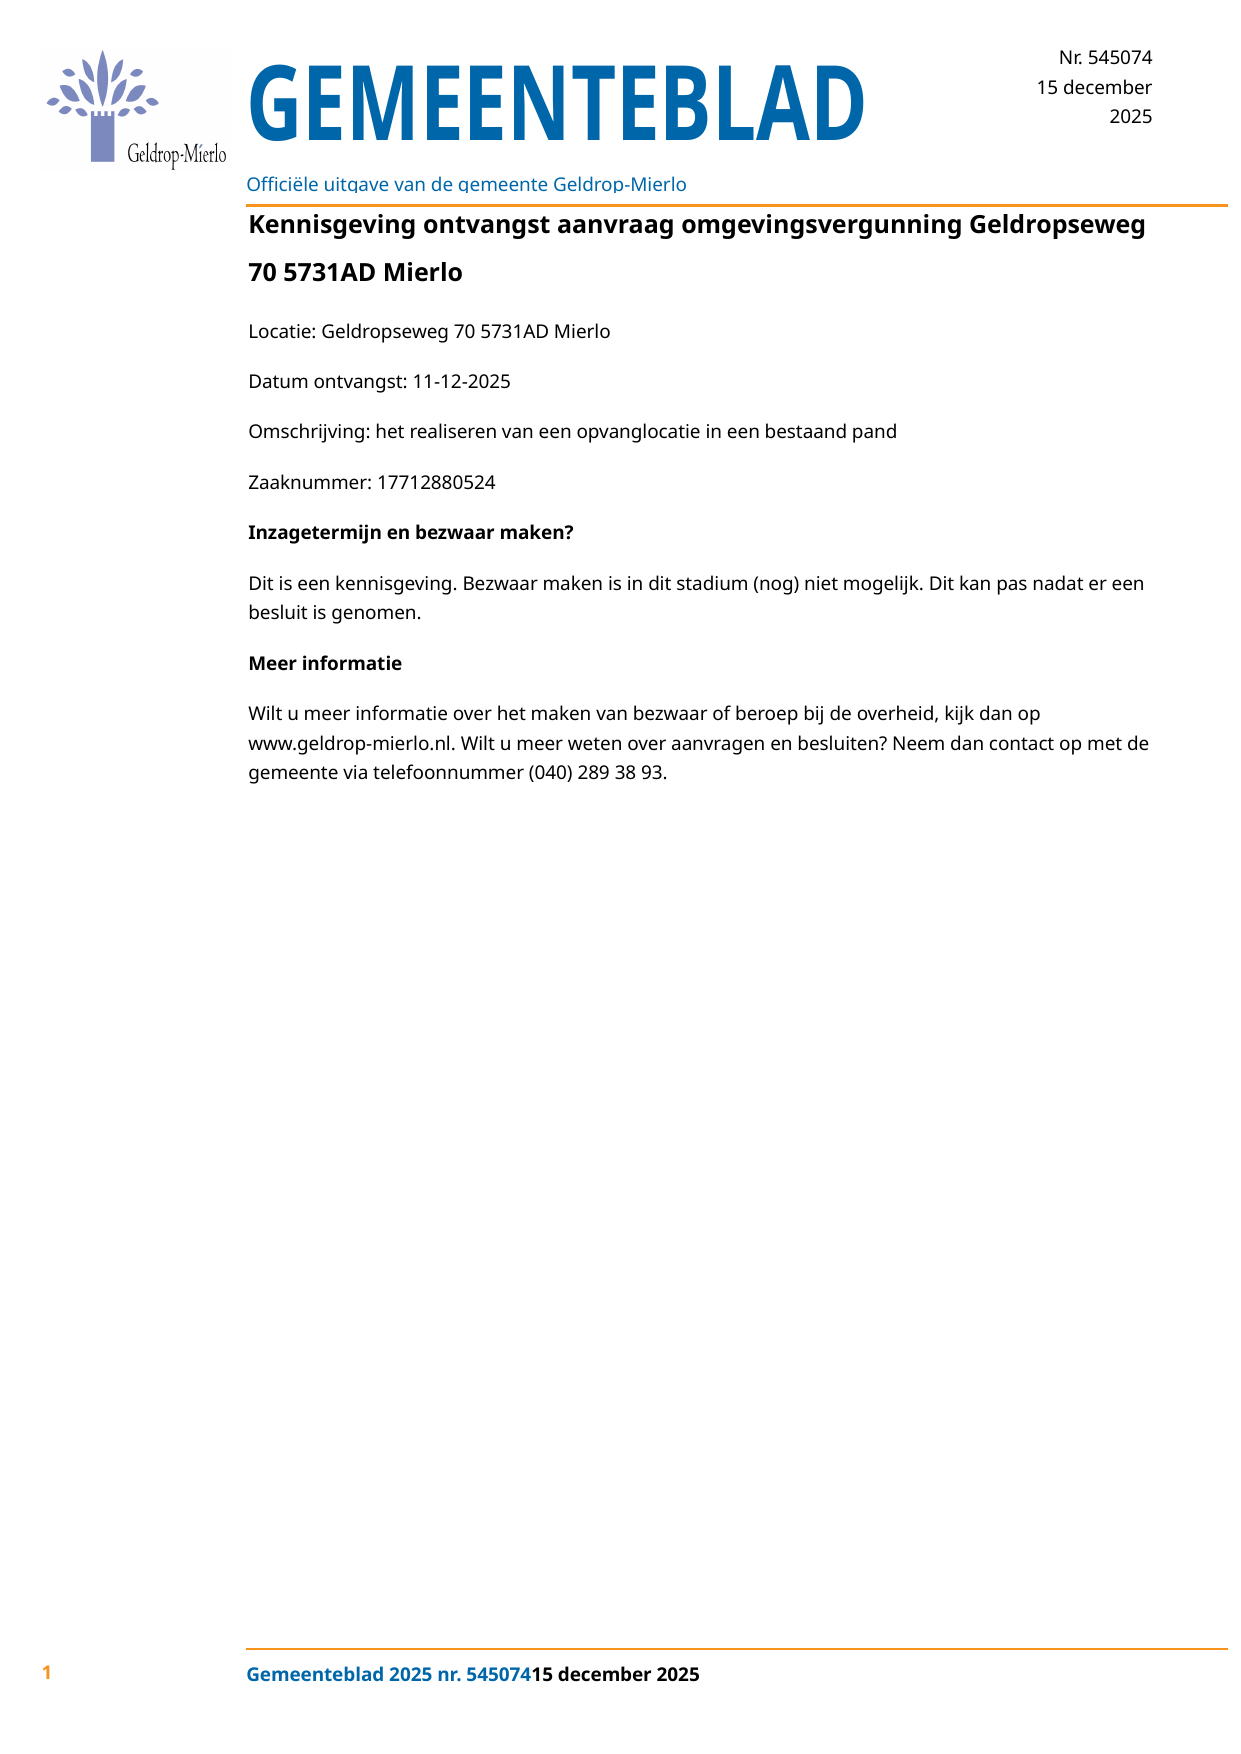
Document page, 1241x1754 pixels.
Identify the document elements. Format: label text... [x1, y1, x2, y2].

text Datum ontvangst: 11-12-2025 [248, 368, 1152, 394]
text Inzagetermijn en bezwaar maken? [248, 519, 1152, 545]
text Wilt u meer informatie over het maken van bezwaar of beroep bij de overheid, kijk dan op www.geldrop-mierlo.nl. Wilt u meer weten over aanvragen en besluiten? Neem dan contact op met de gemeente via telefoonnummer (040) 289 38 93. [248, 700, 1152, 785]
text Kennisgeving ontvangst aanvraag omgevingsvergunning Geldropseweg 70 5731AD Mierlo [248, 207, 1152, 288]
picture [41, 47, 231, 172]
text Meer informatie [248, 650, 1152, 676]
text Dit is een kennisgeving. Bezwaar maken is in dit stadium (nog) niet mogelijk. Dit kan pas nadat er een besluit is genomen. [248, 570, 1152, 625]
text Omschrijving: het realiseren van een opvanglocatie in een bestaand pand [248, 419, 1152, 444]
text Zaaknummer: 17712880524 [248, 469, 1152, 495]
text Locatie: Geldropseweg 70 5731AD Mierlo [248, 318, 1152, 344]
